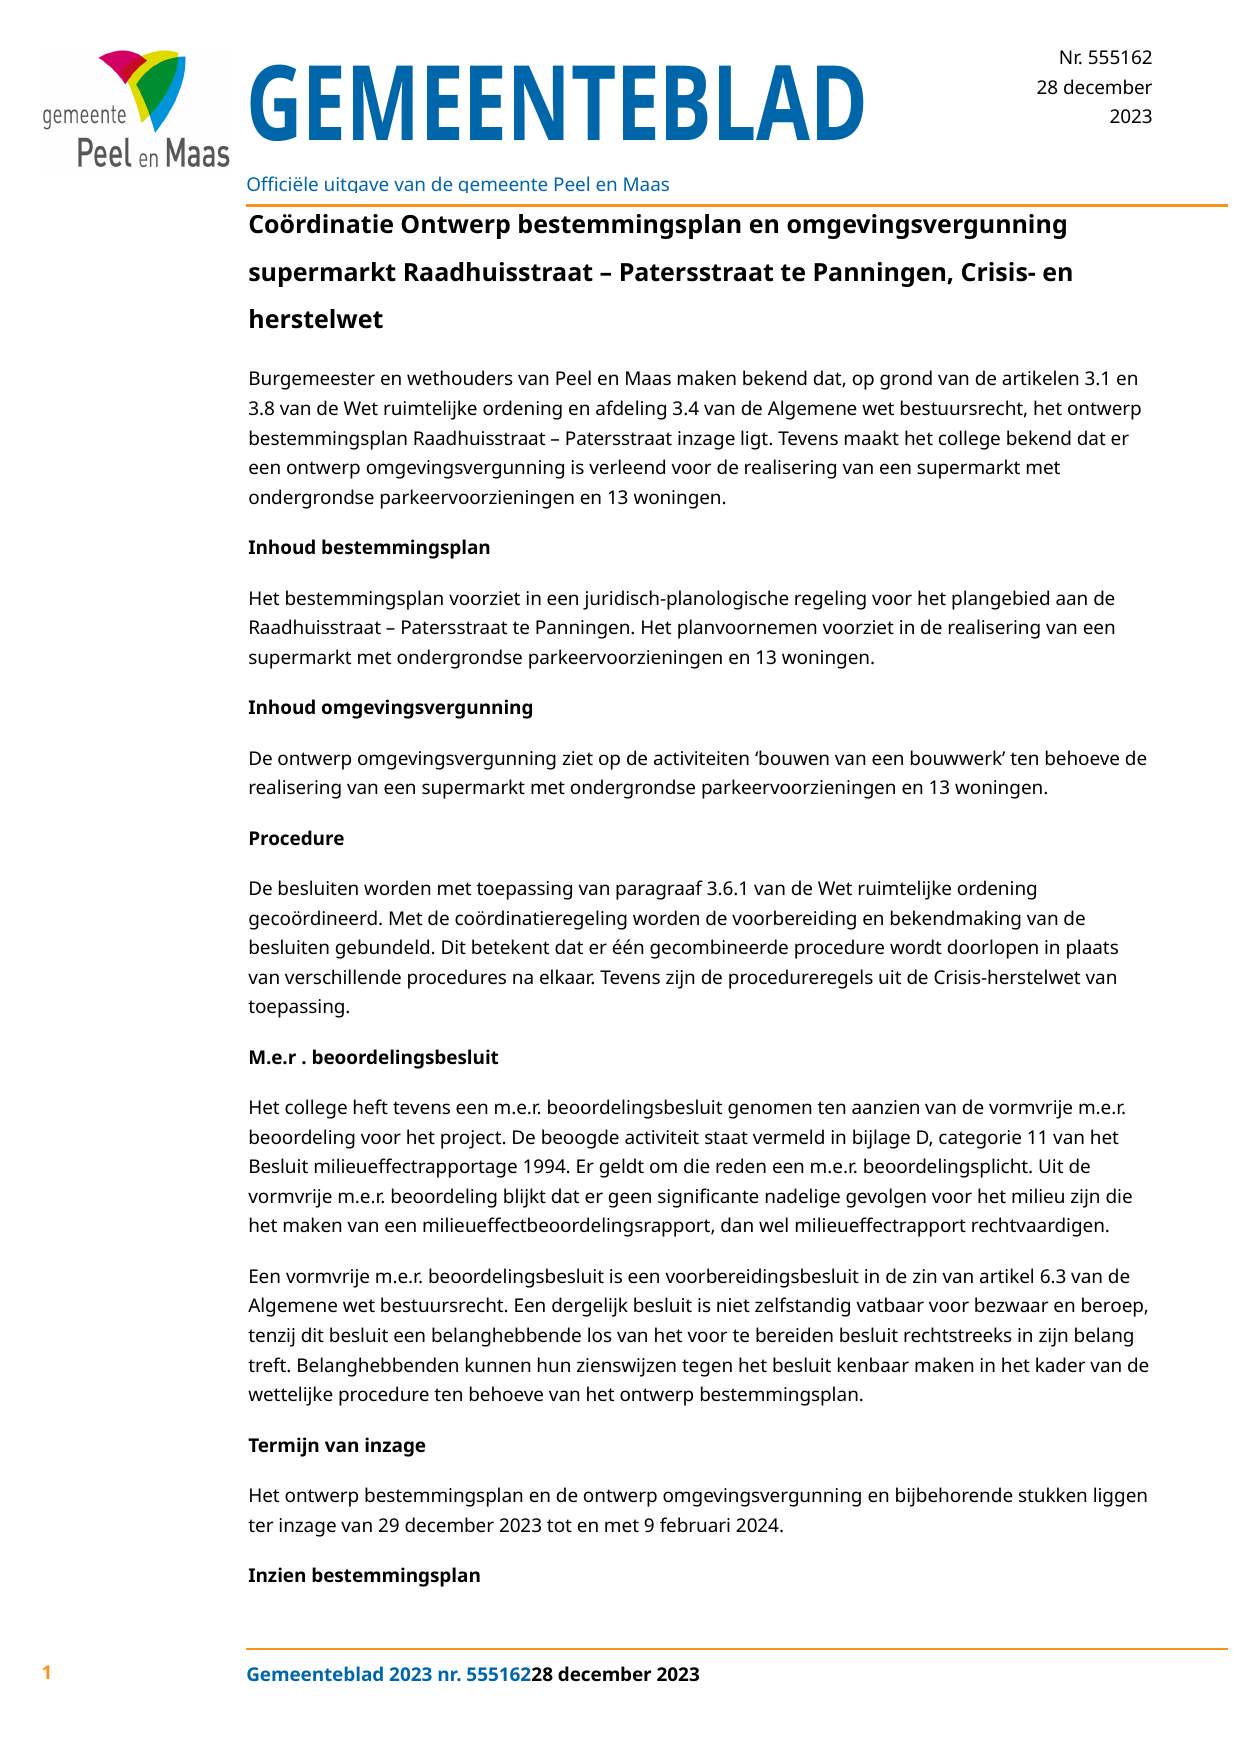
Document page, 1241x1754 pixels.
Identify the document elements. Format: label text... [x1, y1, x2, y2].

text De ontwerp omgevingsvergunning ziet op de activiteiten ‘bouwen van een bouwwerk’ ten behoeve de realisering van een supermarkt met ondergrondse parkeervoorzieningen en 13 woningen. [248, 745, 1152, 800]
text Burgemeester en wethouders van Peel en Maas maken bekend dat, op grond van de artikelen 3.1 en 3.8 van de Wet ruimtelijke ordening en afdeling 3.4 van de Algemene wet bestuursrecht, het ontwerp bestemmingsplan Raadhuisstraat – Patersstraat inzage ligt. Tevens maakt het college bekend dat er een ontwerp omgevingsvergunning is verleend voor de realisering van een supermarkt met ondergrondse parkeervoorzieningen en 13 woningen. [248, 366, 1152, 509]
text Coördinatie Ontwerp bestemmingsplan en omgevingsvergunning supermarkt Raadhuisstraat – Patersstraat te Panningen, Crisis- en herstelwet [248, 207, 1152, 336]
text Inhoud bestemmingsplan [248, 534, 1152, 560]
text Procedure [248, 825, 1152, 850]
text Het college heft tevens een m.e.r. beoordelingsbesluit genomen ten aanzien van de vormvrije m.e.r. beoordeling voor het project. De beoogde activiteit staat vermeld in bijlage D, categorie 11 van het Besluit milieueffectrapportage 1994. Er geldt om die reden een m.e.r. beoordelingsplicht. Uit de vormvrije m.e.r. beoordeling blijkt dat er geen significante nadelige gevolgen voor het milieu zijn die het maken van een milieueffectbeoordelingsrapport, dan wel milieueffectrapport rechtvaardigen. [248, 1094, 1152, 1238]
text M.e.r . beoordelingsbesluit [248, 1044, 1152, 1069]
text Termijn van inzage [248, 1432, 1152, 1457]
picture [41, 47, 231, 172]
text Een vormvrije m.e.r. beoordelingsbesluit is een voorbereidingsbesluit in de zin van artikel 6.3 van de Algemene wet bestuursrecht. Een dergelijk besluit is niet zelfstandig vatbaar voor bezwaar en beroep, tenzij dit besluit een belanghebbende los van het voor te bereiden besluit rechtstreeks in zijn belang treft. Belanghebbenden kunnen hun zienswijzen tegen het besluit kenbaar maken in het kader van de wettelijke procedure ten behoeve van het ontwerp bestemmingsplan. [248, 1263, 1152, 1407]
text Het ontwerp bestemmingsplan en de ontwerp omgevingsvergunning en bijbehorende stukken liggen ter inzage van 29 december 2023 tot en met 9 februari 2024. [248, 1482, 1152, 1537]
text Het bestemmingsplan voorziet in een juridisch-planologische regeling voor het plangebied aan de Raadhuisstraat – Patersstraat te Panningen. Het planvoornemen voorziet in de realisering van een supermarkt met ondergrondse parkeervoorzieningen en 13 woningen. [248, 585, 1152, 669]
text Inzien bestemmingsplan [248, 1562, 1152, 1588]
text De besluiten worden met toepassing van paragraaf 3.6.1 van de Wet ruimtelijke ordening gecoördineerd. Met de coördinatieregeling worden de voorbereiding en bekendmaking van de besluiten gebundeld. Dit betekent dat er één gecombineerde procedure wordt doorlopen in plaats van verschillende procedures na elkaar. Tevens zijn de procedureregels uit de Crisis-herstelwet van toepassing. [248, 875, 1152, 1019]
text Inhoud omgevingsvergunning [248, 694, 1152, 720]
